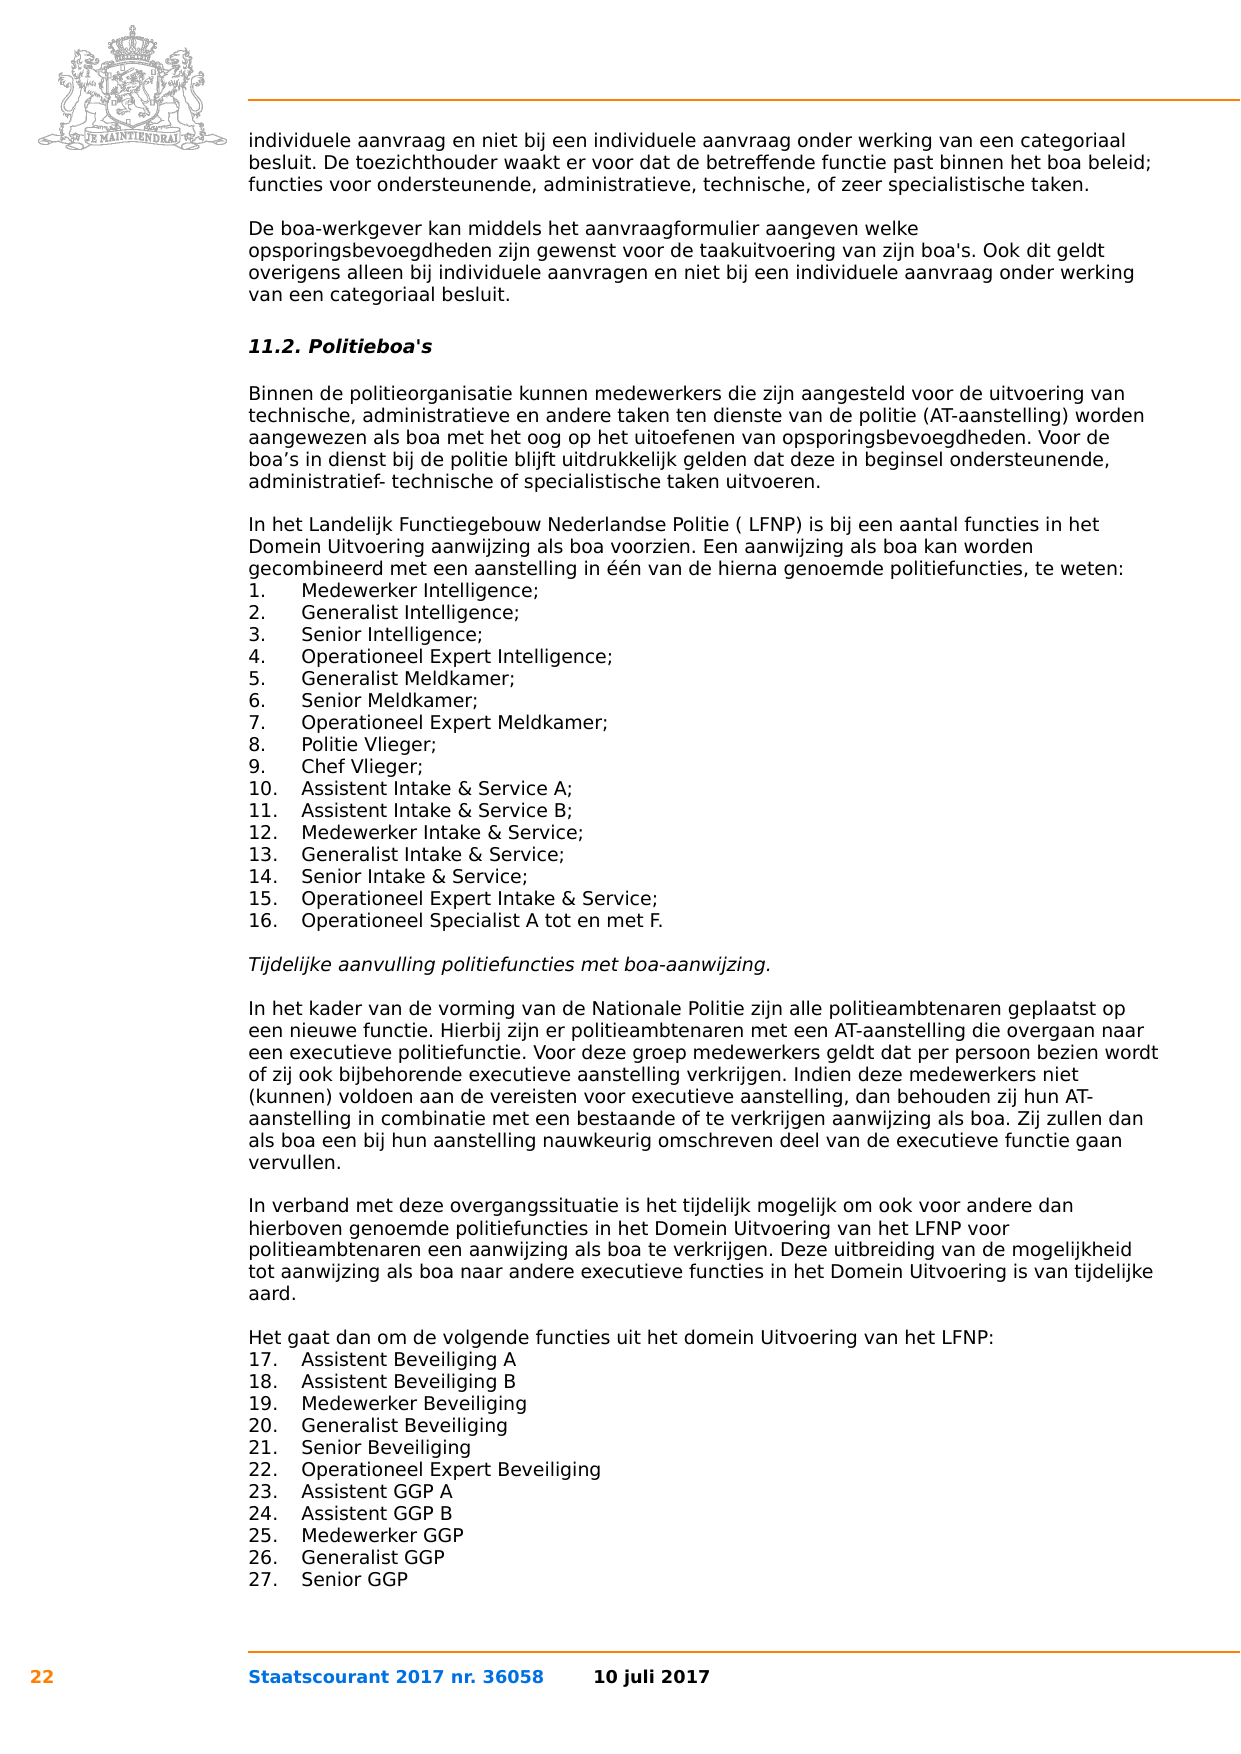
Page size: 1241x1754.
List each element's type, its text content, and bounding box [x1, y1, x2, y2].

text 13. Generalist Intake & Service; [248, 844, 1163, 866]
text 6. Senior Meldkamer; [248, 690, 1163, 712]
text 25. Medewerker GGP [248, 1525, 1163, 1547]
text 8. Politie Vlieger; [248, 734, 1163, 756]
text 19. Medewerker Beveiliging [248, 1393, 1163, 1415]
text In het kader van de vorming van de Nationale Politie zijn alle politieambtenaren geplaatst op een nieuwe functie. Hierbij zijn er politieambtenaren met een AT-aanstelling die overgaan naar een executieve politiefunctie. Voor deze groep medewerkers geldt dat per persoon bezien wordt of zij ook bijbehorende executieve aanstelling verkrijgen. Indien deze medewerkers niet (kunnen) voldoen aan de vereisten voor executieve aanstelling, dan behouden zij hun AT-aanstelling in combinatie met een bestaande of te verkrijgen aanwijzing als boa. Zij zullen dan als boa een bij hun aanstelling nauwkeurig omschreven deel van de executieve functie gaan vervullen. [248, 998, 1163, 1173]
text In verband met deze overgangssituatie is het tijdelijk mogelijk om ook voor andere dan hierboven genoemde politiefuncties in het Domein Uitvoering van het LFNP voor politieambtenaren een aanwijzing als boa te verkrijgen. Deze uitbreiding van de mogelijkheid tot aanwijzing als boa naar andere executieve functies in het Domein Uitvoering is van tijdelijke aard. [248, 1195, 1163, 1305]
text 23. Assistent GGP A [248, 1481, 1163, 1503]
text 22. Operationeel Expert Beveiliging [248, 1459, 1163, 1481]
text De boa-werkgever kan middels het aanvraagformulier aangeven welke opsporingsbevoegdheden zijn gewenst voor de taakuitvoering van zijn boa's. Ook dit geldt overigens alleen bij individuele aanvragen en niet bij een individuele aanvraag onder werking van een categoriaal besluit. [248, 218, 1163, 306]
text 26. Generalist GGP [248, 1547, 1163, 1569]
text 17. Assistent Beveiliging A [248, 1349, 1163, 1371]
picture [38, 25, 227, 150]
text 9. Chef Vlieger; [248, 756, 1163, 778]
text 1. Medewerker Intelligence; [248, 580, 1163, 602]
text 24. Assistent GGP B [248, 1503, 1163, 1525]
text 20. Generalist Beveiliging [248, 1415, 1163, 1437]
text individuele aanvraag en niet bij een individuele aanvraag onder werking van een categoriaal besluit. De toezichthouder waakt er voor dat de betreffende functie past binnen het boa beleid; functies voor ondersteunende, administratieve, technische, of zeer specialistische taken. [248, 130, 1163, 196]
text Het gaat dan om de volgende functies uit het domein Uitvoering van het LFNP: [248, 1327, 1163, 1349]
text 12. Medewerker Intake & Service; [248, 822, 1163, 844]
text 4. Operationeel Expert Intelligence; [248, 646, 1163, 668]
text 16. Operationeel Specialist A tot en met F. [248, 910, 1163, 932]
text 15. Operationeel Expert Intake & Service; [248, 888, 1163, 910]
text In het Landelijk Functiegebouw Nederlandse Politie ( LFNP) is bij een aantal functies in het Domein Uitvoering aanwijzing als boa voorzien. Een aanwijzing als boa kan worden gecombineerd met een aanstelling in één van de hierna genoemde politiefuncties, te weten: [248, 514, 1163, 580]
text 27. Senior GGP [248, 1569, 1163, 1591]
text 2. Generalist Intelligence; [248, 602, 1163, 624]
subtitle Tijdelijke aanvulling politiefuncties met boa-aanwijzing. [248, 954, 1163, 976]
text 14. Senior Intake & Service; [248, 866, 1163, 888]
subtitle 11.2. Politieboa's [248, 336, 1163, 358]
text 21. Senior Beveiliging [248, 1437, 1163, 1459]
text 5. Generalist Meldkamer; [248, 668, 1163, 690]
text 11. Assistent Intake & Service B; [248, 800, 1163, 822]
text 18. Assistent Beveiliging B [248, 1371, 1163, 1393]
text 10. Assistent Intake & Service A; [248, 778, 1163, 800]
text Binnen de politieorganisatie kunnen medewerkers die zijn aangesteld voor de uitvoering van technische, administratieve en andere taken ten dienste van de politie (AT-aanstelling) worden aangewezen als boa met het oog op het uitoefenen van opsporingsbevoegdheden. Voor de boa’s in dienst bij de politie blijft uitdrukkelijk gelden dat deze in beginsel ondersteunende, administratief- technische of specialistische taken uitvoeren. [248, 383, 1163, 492]
text 7. Operationeel Expert Meldkamer; [248, 712, 1163, 734]
text 3. Senior Intelligence; [248, 624, 1163, 646]
